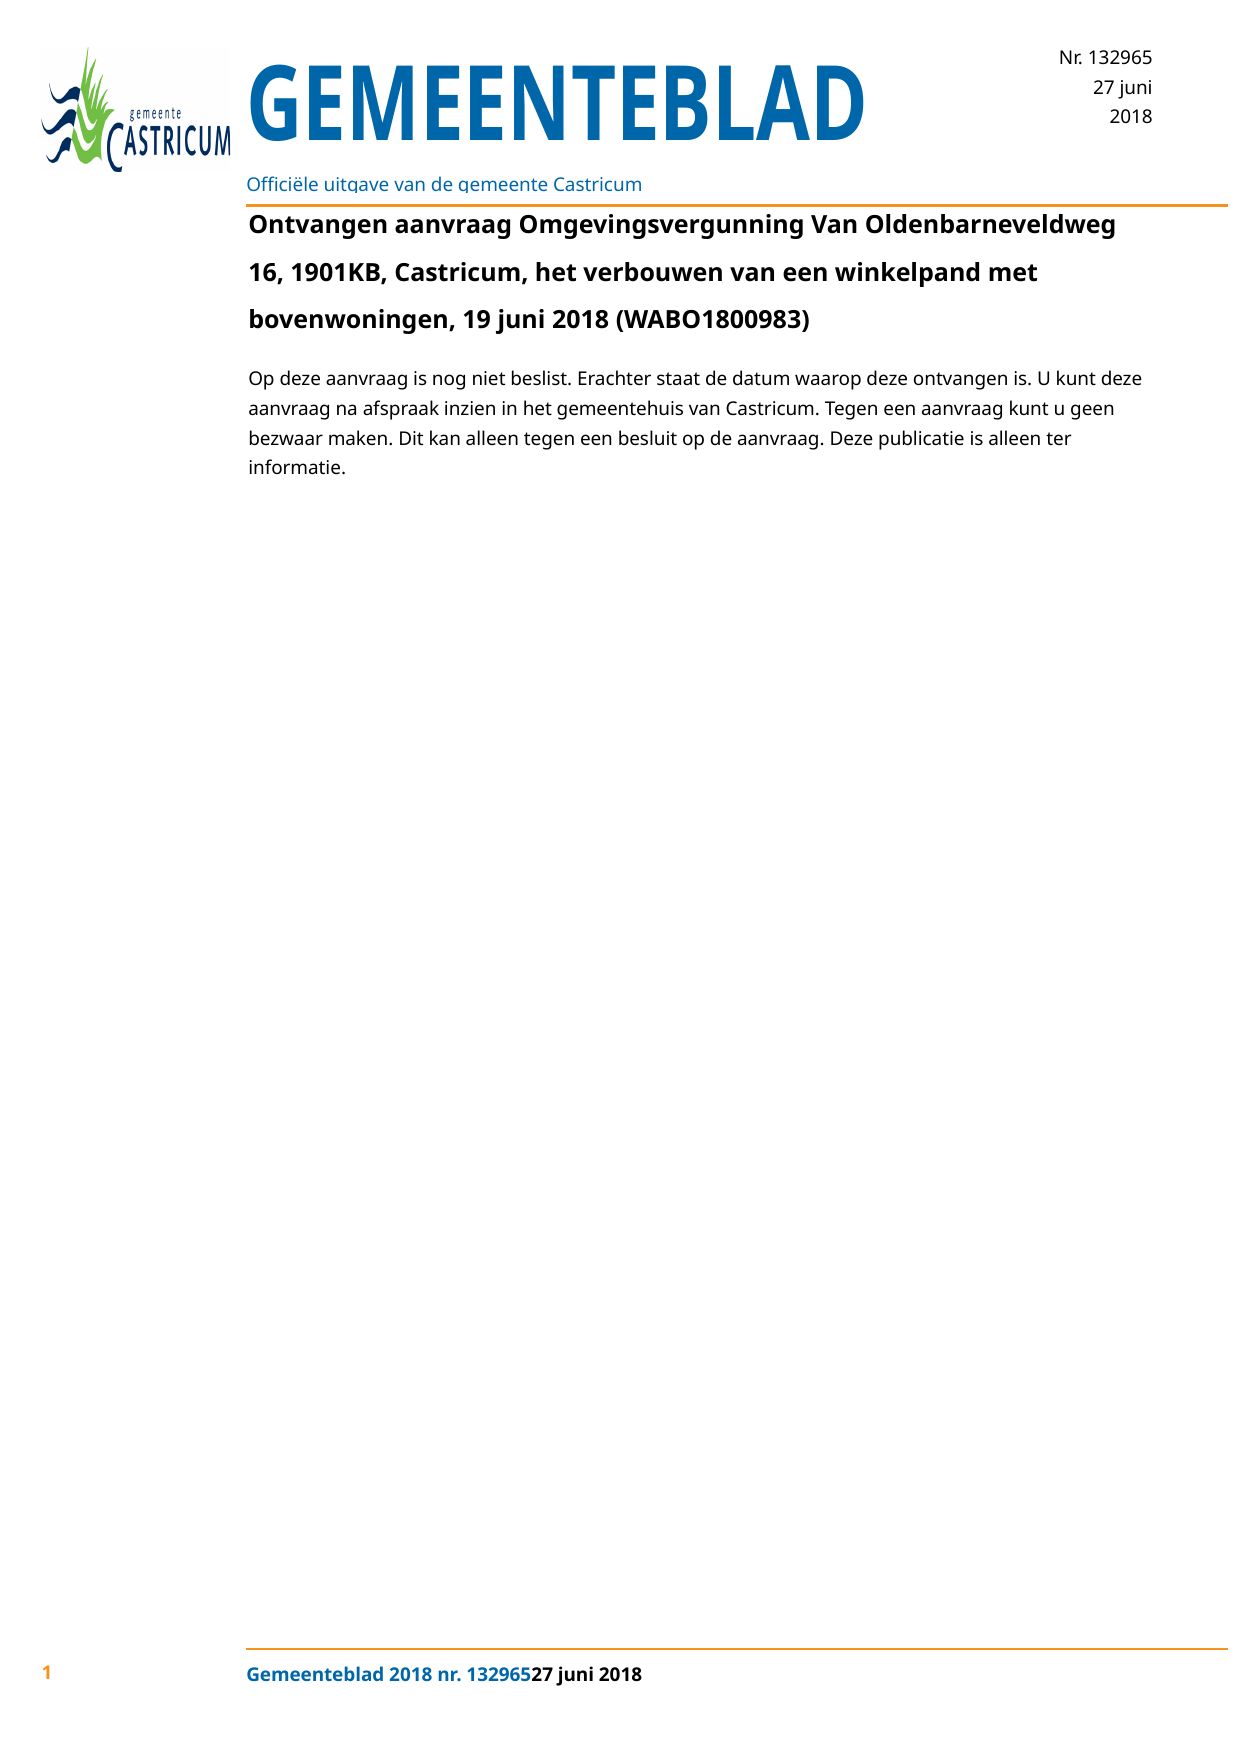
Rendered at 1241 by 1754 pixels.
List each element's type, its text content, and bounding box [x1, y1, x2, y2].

text Ontvangen aanvraag Omgevingsvergunning Van Oldenbarneveldweg 16, 1901KB, Castricum, het verbouwen van een winkelpand met bovenwoningen, 19 juni 2018 (WABO1800983) [248, 207, 1152, 336]
picture [41, 47, 231, 172]
text Op deze aanvraag is nog niet beslist. Erachter staat de datum waarop deze ontvangen is. U kunt deze aanvraag na afspraak inzien in het gemeentehuis van Castricum. Tegen een aanvraag kunt u geen bezwaar maken. Dit kan alleen tegen een besluit op de aanvraag. Deze publicatie is alleen ter informatie. [248, 366, 1152, 480]
